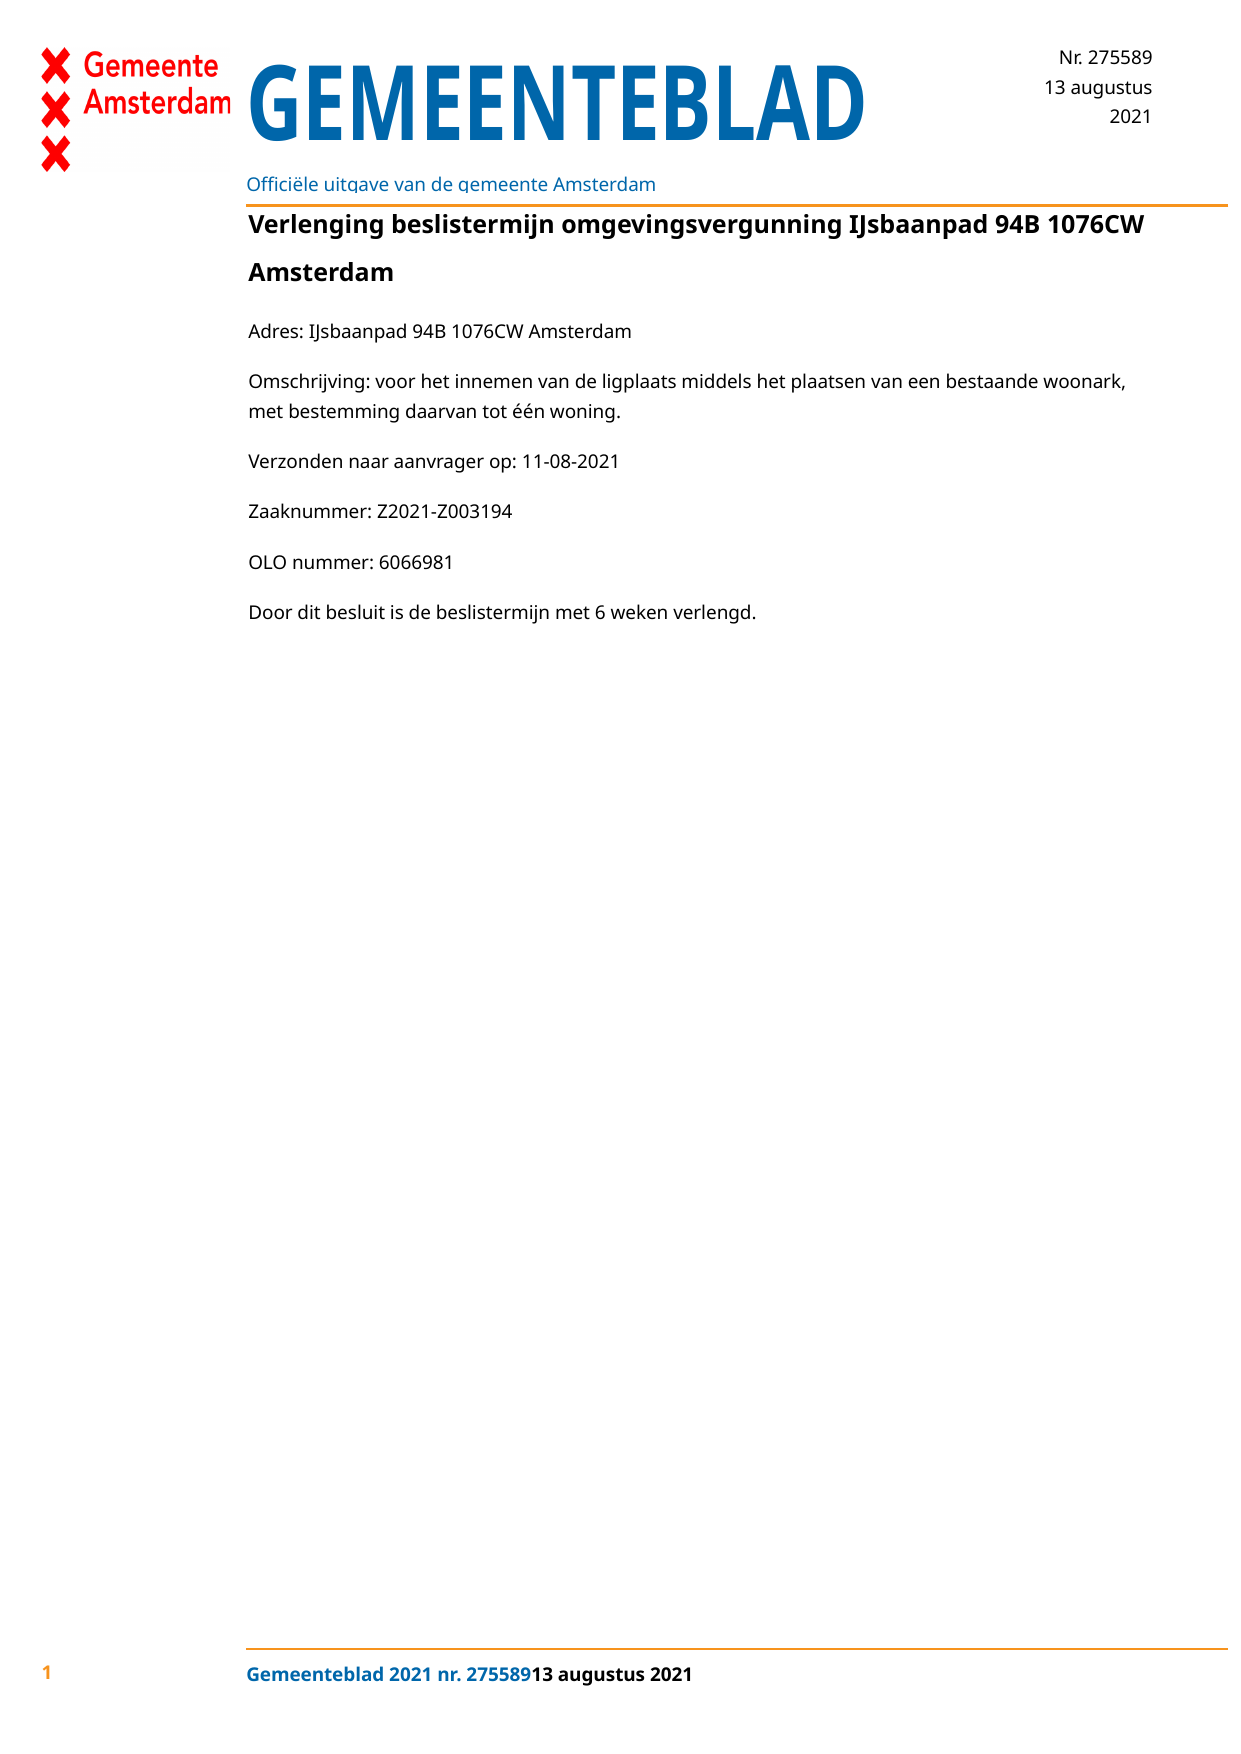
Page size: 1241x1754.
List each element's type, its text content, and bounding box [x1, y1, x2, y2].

text OLO nummer: 6066981 [248, 549, 1152, 575]
picture [41, 47, 231, 172]
text Omschrijving: voor het innemen van de ligplaats middels het plaatsen van een bestaande woonark, met bestemming daarvan tot één woning. [248, 368, 1152, 424]
text Adres: IJsbaanpad 94B 1076CW Amsterdam [248, 318, 1152, 344]
text Door dit besluit is de beslistermijn met 6 weken verlengd. [248, 599, 1152, 625]
text Zaaknummer: Z2021-Z003194 [248, 499, 1152, 524]
text Verzonden naar aanvrager op: 11-08-2021 [248, 448, 1152, 474]
text Verlenging beslistermijn omgevingsvergunning IJsbaanpad 94B 1076CW Amsterdam [248, 207, 1152, 288]
